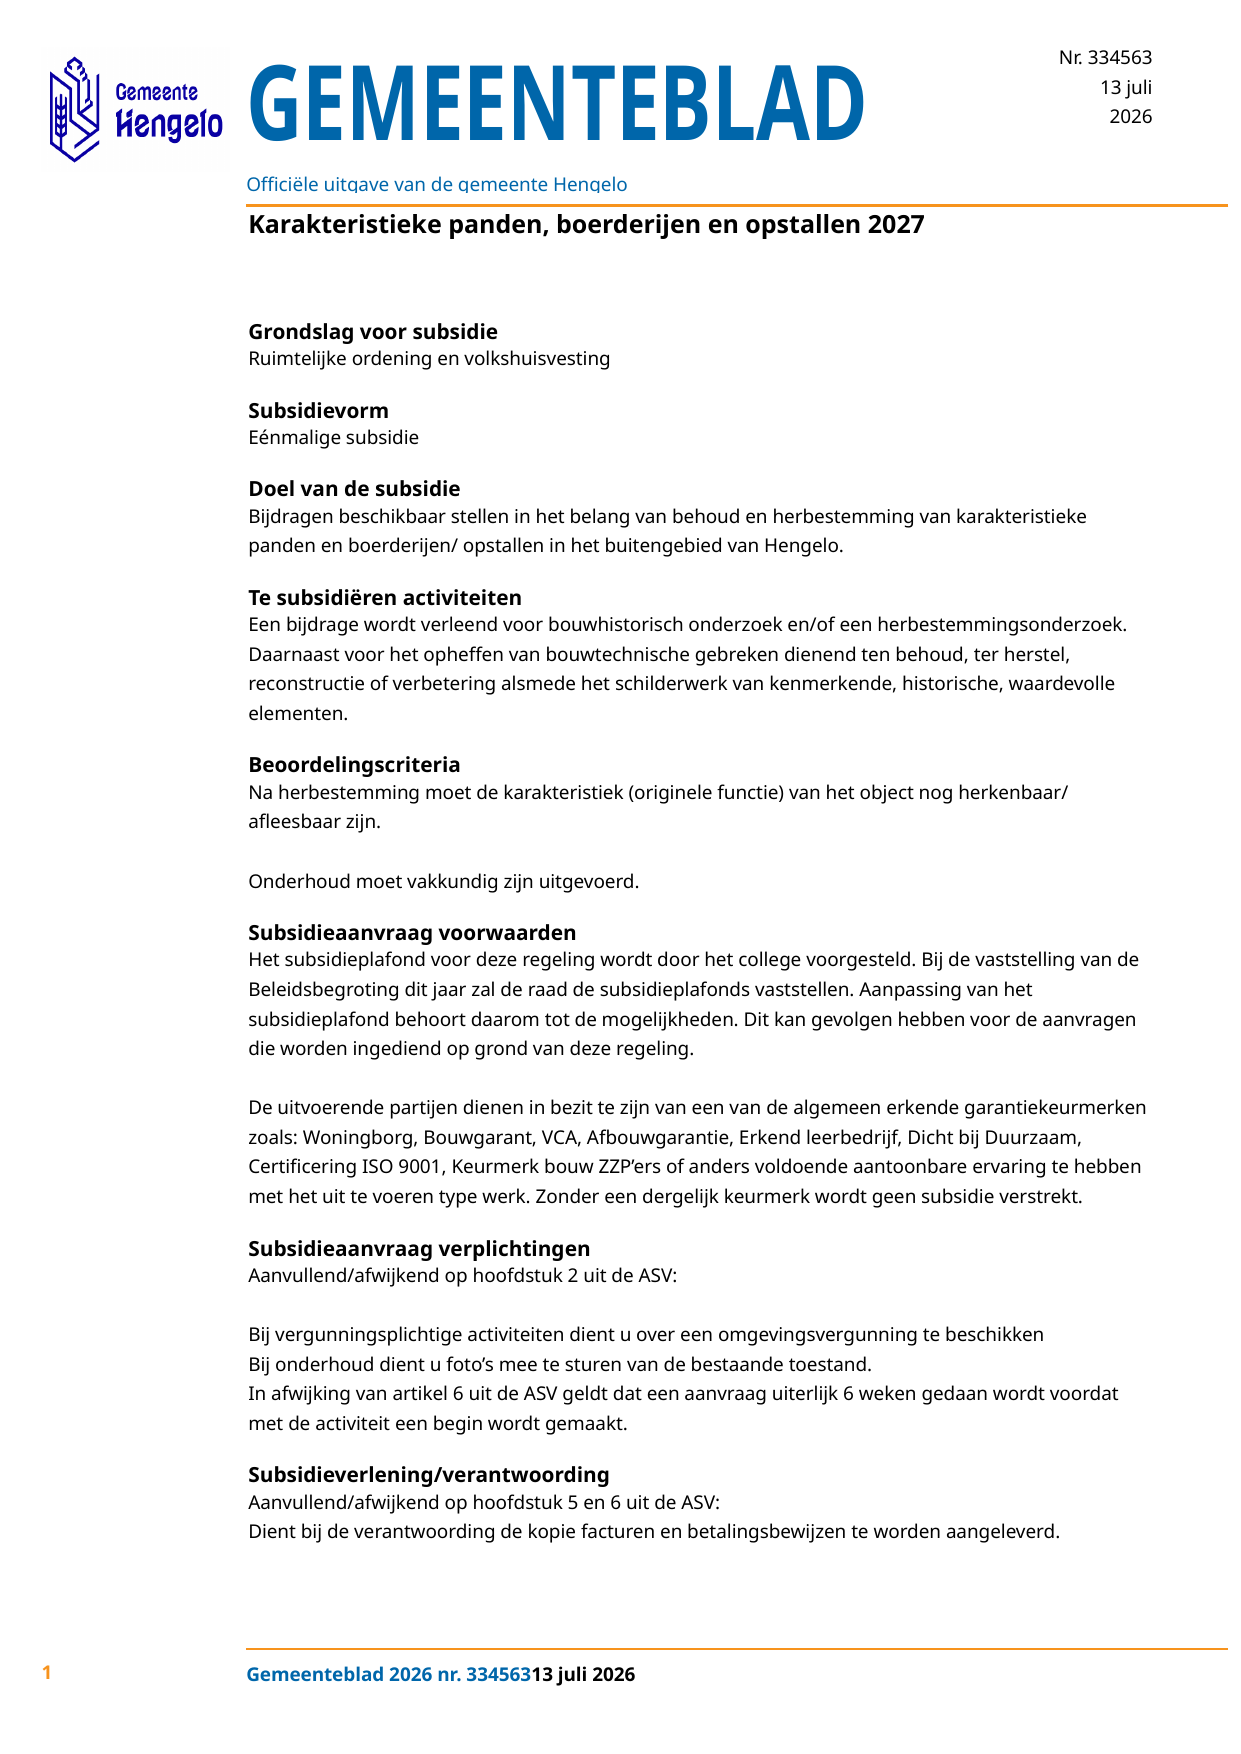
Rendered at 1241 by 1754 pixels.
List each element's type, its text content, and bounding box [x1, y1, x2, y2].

text Dient bij de verantwoording de kopie facturen en betalingsbewijzen te worden aangeleverd. [248, 1518, 1152, 1544]
text Bij vergunningsplichtige activiteiten dient u over een omgevingsvergunning te beschikken [248, 1321, 1152, 1347]
text Aanvullend/afwijkend op hoofdstuk 5 en 6 uit de ASV: [248, 1489, 1152, 1515]
text Een bijdrage wordt verleend voor bouwhistorisch onderzoek en/of een herbestemmingsonderzoek. Daarnaast voor het opheffen van bouwtechnische gebreken dienend ten behoud, ter herstel, reconstructie of verbetering alsmede het schilderwerk van kenmerkende, historische, waardevolle elementen. [248, 611, 1152, 726]
text In afwijking van artikel 6 uit de ASV geldt dat een aanvraag uiterlijk 6 weken gedaan wordt voordat met de activiteit een begin wordt gemaakt. [248, 1381, 1152, 1436]
text Subsidieaanvraag voorwaarden [248, 918, 1152, 947]
text Aanvullend/afwijkend op hoofdstuk 2 uit de ASV: [248, 1262, 1152, 1288]
picture [41, 47, 231, 172]
text De uitvoerende partijen dienen in bezit te zijn van een van de algemeen erkende garantiekeurmerken zoals: Woningborg, Bouwgarant, VCA, Afbouwgarantie, Erkend leerbedrijf, Dicht bij Duurzaam, Certificering ISO 9001, Keurmerk bouw ZZP’ers of anders voldoende aantoonbare ervaring te hebben met het uit te voeren type werk. Zonder een dergelijk keurmerk wordt geen subsidie verstrekt. [248, 1094, 1152, 1209]
text Bij onderhoud dient u foto’s mee te sturen van de bestaande toestand. [248, 1351, 1152, 1377]
text Karakteristieke panden, boerderijen en opstallen 2027 [248, 207, 1152, 241]
text Onderhoud moet vakkundig zijn uitgevoerd. [248, 868, 1152, 893]
text Na herbestemming moet de karakteristiek (originele functie) van het object nog herkenbaar/ afleesbaar zijn. [248, 779, 1152, 834]
text Subsidieverlening/verantwoording [248, 1461, 1152, 1489]
text Grondslag voor subsidie [248, 317, 1152, 345]
text Ruimtelijke ordening en volkshuisvesting [248, 345, 1152, 371]
text Het subsidieplafond voor deze regeling wordt door het college voorgesteld. Bij de vaststelling van de Beleidsbegroting dit jaar zal de raad de subsidieplafonds vaststellen. Aanpassing van het subsidieplafond behoort daarom tot de mogelijkheden. Dit kan gevolgen hebben voor de aanvragen die worden ingediend op grond van deze regeling. [248, 947, 1152, 1061]
text Bijdragen beschikbaar stellen in het belang van behoud en herbestemming van karakteristieke panden en boerderijen/ opstallen in het buitengebied van Hengelo. [248, 503, 1152, 558]
text Beoordelingscriteria [248, 751, 1152, 779]
text Subsidieaanvraag verplichtingen [248, 1234, 1152, 1262]
text Te subsidiëren activiteiten [248, 583, 1152, 611]
text Subsidievorm [248, 396, 1152, 424]
text Eénmalige subsidie [248, 424, 1152, 450]
text Doel van de subsidie [248, 474, 1152, 503]
